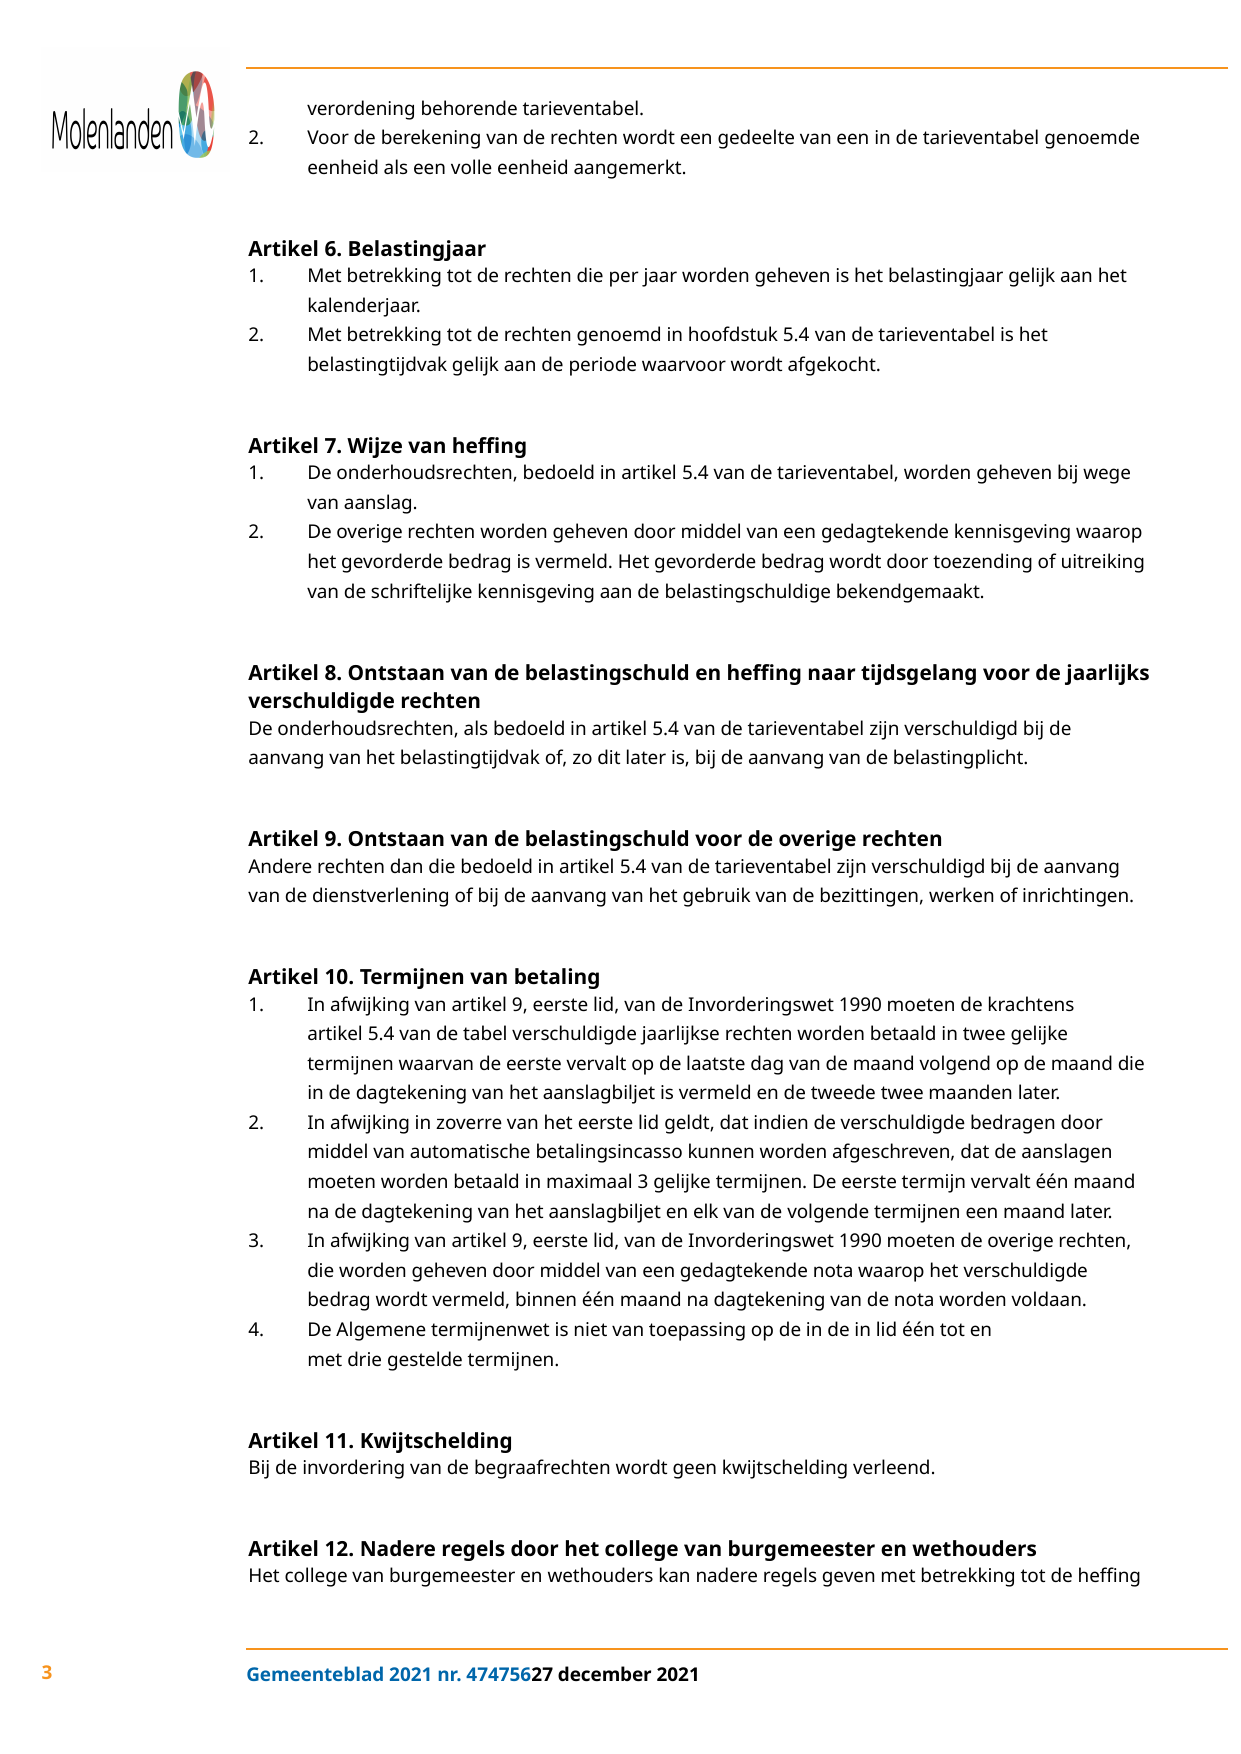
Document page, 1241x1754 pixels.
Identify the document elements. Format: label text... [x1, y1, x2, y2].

text Artikel 8. Ontstaan van de belastingschuld en heffing naar tijdsgelang voor de jaarlijks verschuldigde rechten [248, 658, 1152, 715]
text Artikel 7. Wijze van heffing [248, 431, 1152, 459]
list In afwijking in zoverre van het eerste lid geldt, dat indien de verschuldigde bedragen door middel van automatische betalingsincasso kunnen worden afgeschreven, dat de aanslagen moeten worden betaald in maximaal 3 gelijke termijnen. De eerste termijn vervalt één maand na de dagtekening van het aanslagbiljet en elk van de volgende termijnen een maand later. [248, 1109, 1152, 1224]
list Voor de berekening van de rechten wordt een gedeelte van een in de tarieventabel genoemde eenheid als een volle eenheid aangemerkt. [248, 124, 1152, 180]
text Artikel 10. Termijnen van betaling [248, 962, 1152, 991]
text De onderhoudsrechten, als bedoeld in artikel 5.4 van de tarieventabel zijn verschuldigd bij de aanvang van het belastingtijdvak of, zo dit later is, bij de aanvang van de belastingplicht. [248, 715, 1152, 770]
text Artikel 9. Ontstaan van de belastingschuld voor de overige rechten [248, 824, 1152, 853]
text Artikel 12. Nadere regels door het college van burgemeester en wethouders [248, 1534, 1152, 1563]
list De onderhoudsrechten, bedoeld in artikel 5.4 van de tarieventabel, worden geheven bij wege van aanslag. [248, 459, 1152, 515]
text Artikel 6. Belastingjaar [248, 234, 1152, 262]
list In afwijking van artikel 9, eerste lid, van de Invorderingswet 1990 moeten de overige rechten, die worden geheven door middel van een gedagtekende nota waarop het verschuldigde bedrag wordt vermeld, binnen één maand na dagtekening van de nota worden voldaan. [248, 1227, 1152, 1312]
text Het college van burgemeester en wethouders kan nadere regels geven met betrekking tot de heffing [248, 1563, 1152, 1588]
list Met betrekking tot de rechten die per jaar worden geheven is het belastingjaar gelijk aan het kalenderjaar. [248, 262, 1152, 318]
list In afwijking van artikel 9, eerste lid, van de Invorderingswet 1990 moeten de krachtens artikel 5.4 van de tabel verschuldigde jaarlijkse rechten worden betaald in twee gelijke termijnen waarvan de eerste vervalt op de laatste dag van de maand volgend op de maand die in de dagtekening van het aanslagbiljet is vermeld en de tweede twee maanden later. [248, 991, 1152, 1105]
text Bij de invordering van de begraafrechten wordt geen kwijtschelding verleend. [248, 1454, 1152, 1480]
list De Algemene termijnenwet is niet van toepassing op de in de in lid één tot en met drie gestelde termijnen. [248, 1316, 1152, 1372]
picture [41, 47, 231, 172]
list verordening behorende tarieventabel. [248, 95, 1152, 121]
text Artikel 11. Kwijtschelding [248, 1426, 1152, 1454]
text Andere rechten dan die bedoeld in artikel 5.4 van de tarieventabel zijn verschuldigd bij de aanvang van de dienstverlening of bij de aanvang van het gebruik van de bezittingen, werken of inrichtingen. [248, 853, 1152, 908]
list De overige rechten worden geheven door middel van een gedagtekende kennisgeving waarop het gevorderde bedrag is vermeld. Het gevorderde bedrag wordt door toezending of uitreiking van de schriftelijke kennisgeving aan de belastingschuldige bekendgemaakt. [248, 519, 1152, 604]
list Met betrekking tot de rechten genoemd in hoofdstuk 5.4 van de tarieventabel is het belastingtijdvak gelijk aan de periode waarvoor wordt afgekocht. [248, 322, 1152, 377]
